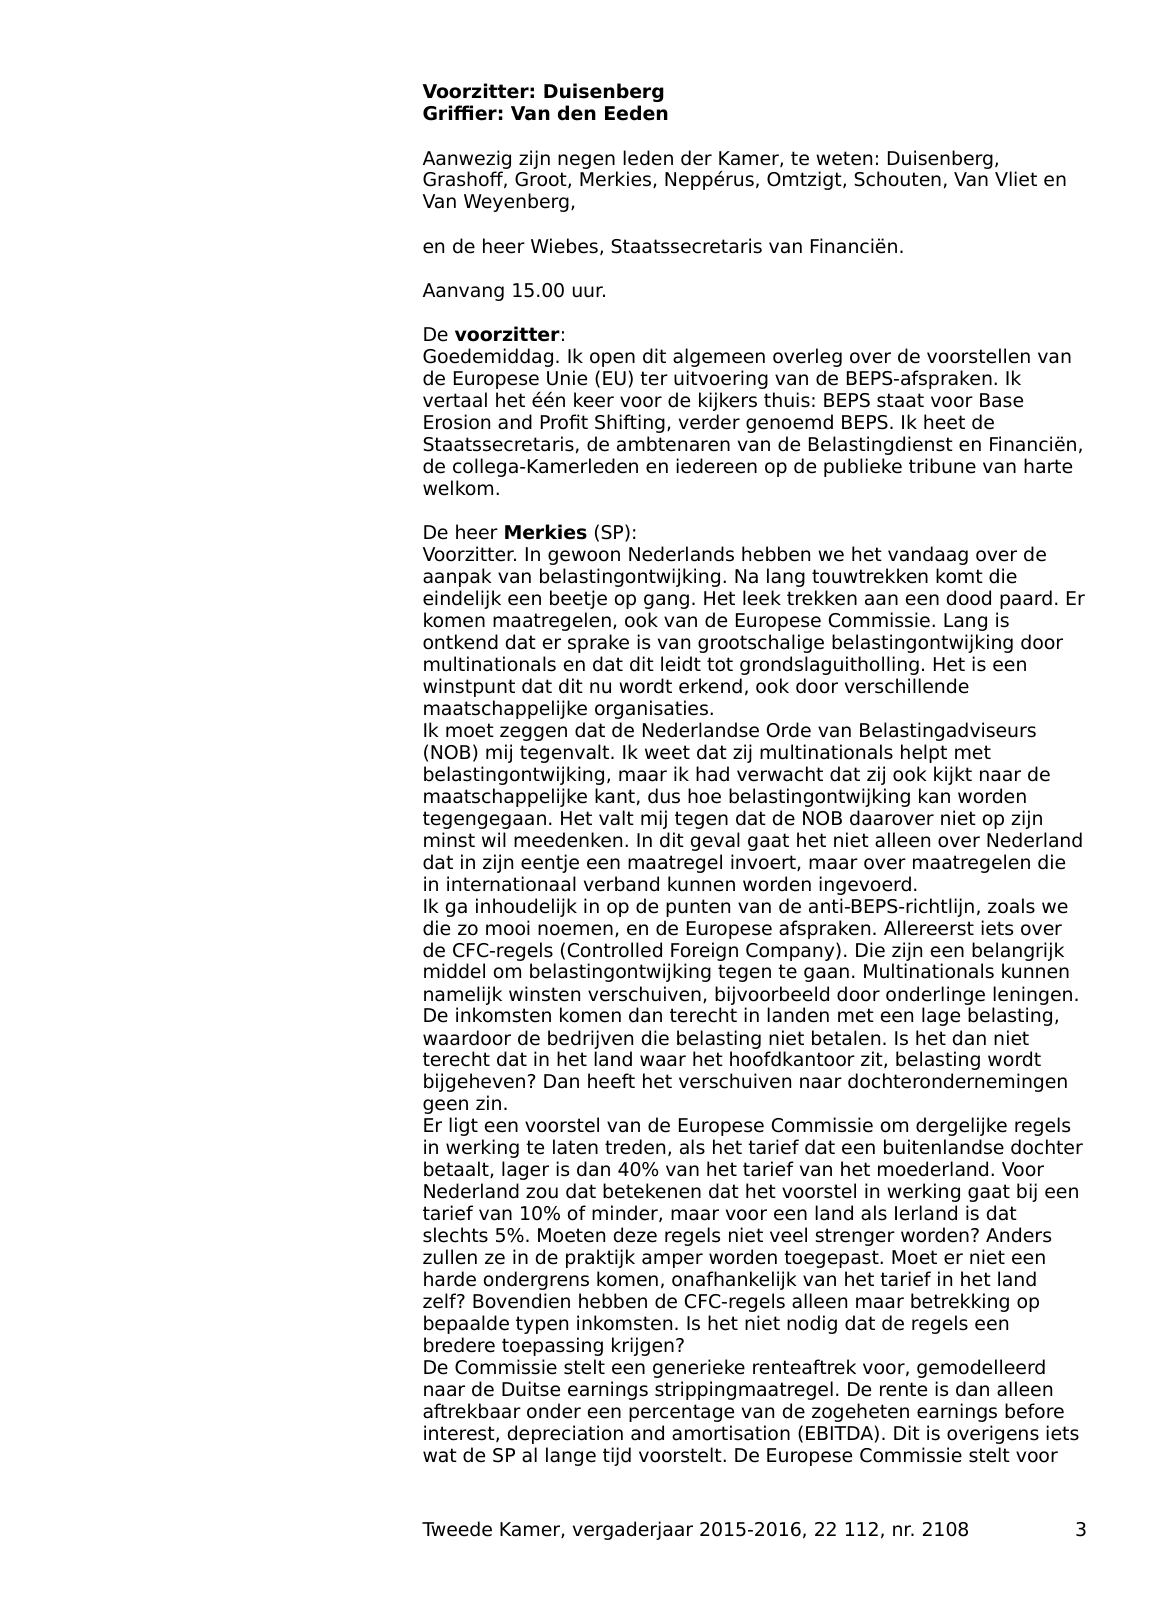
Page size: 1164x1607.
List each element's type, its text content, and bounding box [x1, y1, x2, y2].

text Aanvang 15.00 uur. [422, 280, 1087, 302]
text Goedemiddag. Ik open dit algemeen overleg over de voorstellen van de Europese Unie (EU) ter uitvoering van de BEPS-afspraken. Ik vertaal het één keer voor de kijkers thuis: BEPS staat voor Base Erosion and Profit Shifting, verder genoemd BEPS. Ik heet de Staatssecretaris, de ambtenaren van de Belastingdienst en Financiën, de collega-Kamerleden en iedereen op de publieke tribune van harte welkom. [422, 346, 1087, 500]
text De heer Merkies (SP): [422, 522, 1087, 544]
text Ik ga inhoudelijk in op de punten van de anti-BEPS-richtlijn, zoals we die zo mooi noemen, en de Europese afspraken. Allereerst iets over de CFC-regels (Controlled Foreign Company). Die zijn een belangrijk middel om belastingontwijking tegen te gaan. Multinationals kunnen namelijk winsten verschuiven, bijvoorbeeld door onderlinge leningen. De inkomsten komen dan terecht in landen met een lage belasting, waardoor de bedrijven die belasting niet betalen. Is het dan niet terecht dat in het land waar het hoofdkantoor zit, belasting wordt bijgeheven? Dan heeft het verschuiven naar dochterondernemingen geen zin. [422, 896, 1087, 1115]
text Er ligt een voorstel van de Europese Commissie om dergelijke regels in werking te laten treden, als het tarief dat een buitenlandse dochter betaalt, lager is dan 40% van het tarief van het moederland. Voor Nederland zou dat betekenen dat het voorstel in werking gaat bij een tarief van 10% of minder, maar voor een land als Ierland is dat slechts 5%. Moeten deze regels niet veel strenger worden? Anders zullen ze in de praktijk amper worden toegepast. Moet er niet een harde ondergrens komen, onafhankelijk van het tarief in het land zelf? Bovendien hebben de CFC-regels alleen maar betrekking op bepaalde typen inkomsten. Is het niet nodig dat de regels een bredere toepassing krijgen? [422, 1115, 1087, 1357]
text en de heer Wiebes, Staatssecretaris van Financiën. [422, 236, 1087, 257]
text Voorzitter: Duisenberg [422, 81, 1087, 103]
text De Commissie stelt een generieke renteaftrek voor, gemodelleerd naar de Duitse earnings strippingmaatregel. De rente is dan alleen aftrekbaar onder een percentage van de zogeheten earnings before interest, depreciation and amortisation (EBITDA). Dit is overigens iets wat de SP al lange tijd voorstelt. De Europese Commissie stelt voor [422, 1357, 1087, 1467]
text Aanwezig zijn negen leden der Kamer, te weten: Duisenberg, Grashoff, Groot, Merkies, Neppérus, Omtzigt, Schouten, Van Vliet en Van Weyenberg, [422, 147, 1087, 213]
text Griffier: Van den Eeden [422, 103, 1087, 125]
text De voorzitter: [422, 324, 1087, 346]
text Ik moet zeggen dat de Nederlandse Orde van Belastingadviseurs (NOB) mij tegenvalt. Ik weet dat zij multinationals helpt met belastingontwijking, maar ik had verwacht dat zij ook kijkt naar de maatschappelijke kant, dus hoe belastingontwijking kan worden tegengegaan. Het valt mij tegen dat de NOB daarover niet op zijn minst wil meedenken. In dit geval gaat het niet alleen over Nederland dat in zijn eentje een maatregel invoert, maar over maatregelen die in internationaal verband kunnen worden ingevoerd. [422, 720, 1087, 896]
text Voorzitter. In gewoon Nederlands hebben we het vandaag over de aanpak van belastingontwijking. Na lang touwtrekken komt die eindelijk een beetje op gang. Het leek trekken aan een dood paard. Er komen maatregelen, ook van de Europese Commissie. Lang is ontkend dat er sprake is van grootschalige belastingontwijking door multinationals en dat dit leidt tot grondslaguitholling. Het is een winstpunt dat dit nu wordt erkend, ook door verschillende maatschappelijke organisaties. [422, 544, 1087, 720]
